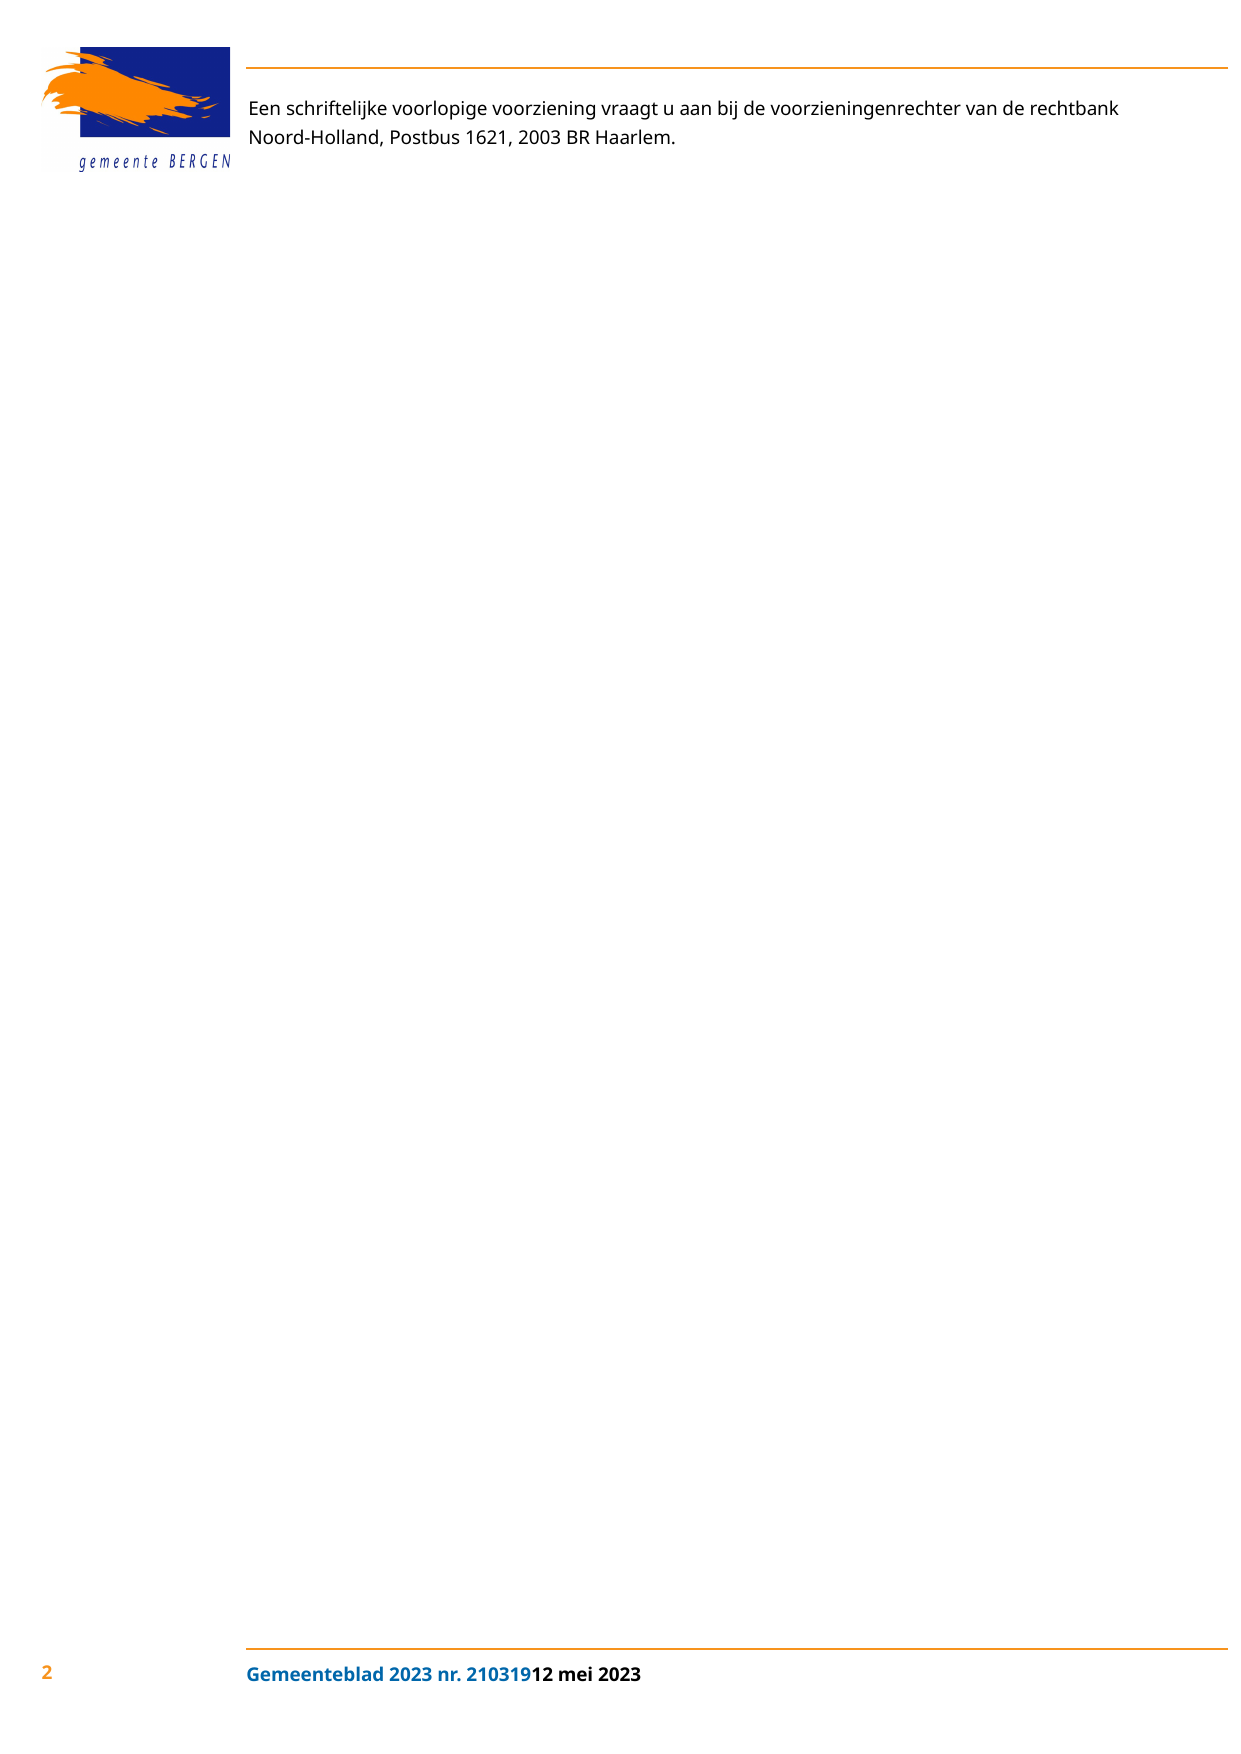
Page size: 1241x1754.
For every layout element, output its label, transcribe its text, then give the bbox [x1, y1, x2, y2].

picture [41, 47, 231, 172]
text Een schriftelijke voorlopige voorziening vraagt u aan bij de voorzieningenrechter van de rechtbank Noord-Holland, Postbus 1621, 2003 BR Haarlem. [248, 95, 1152, 150]
